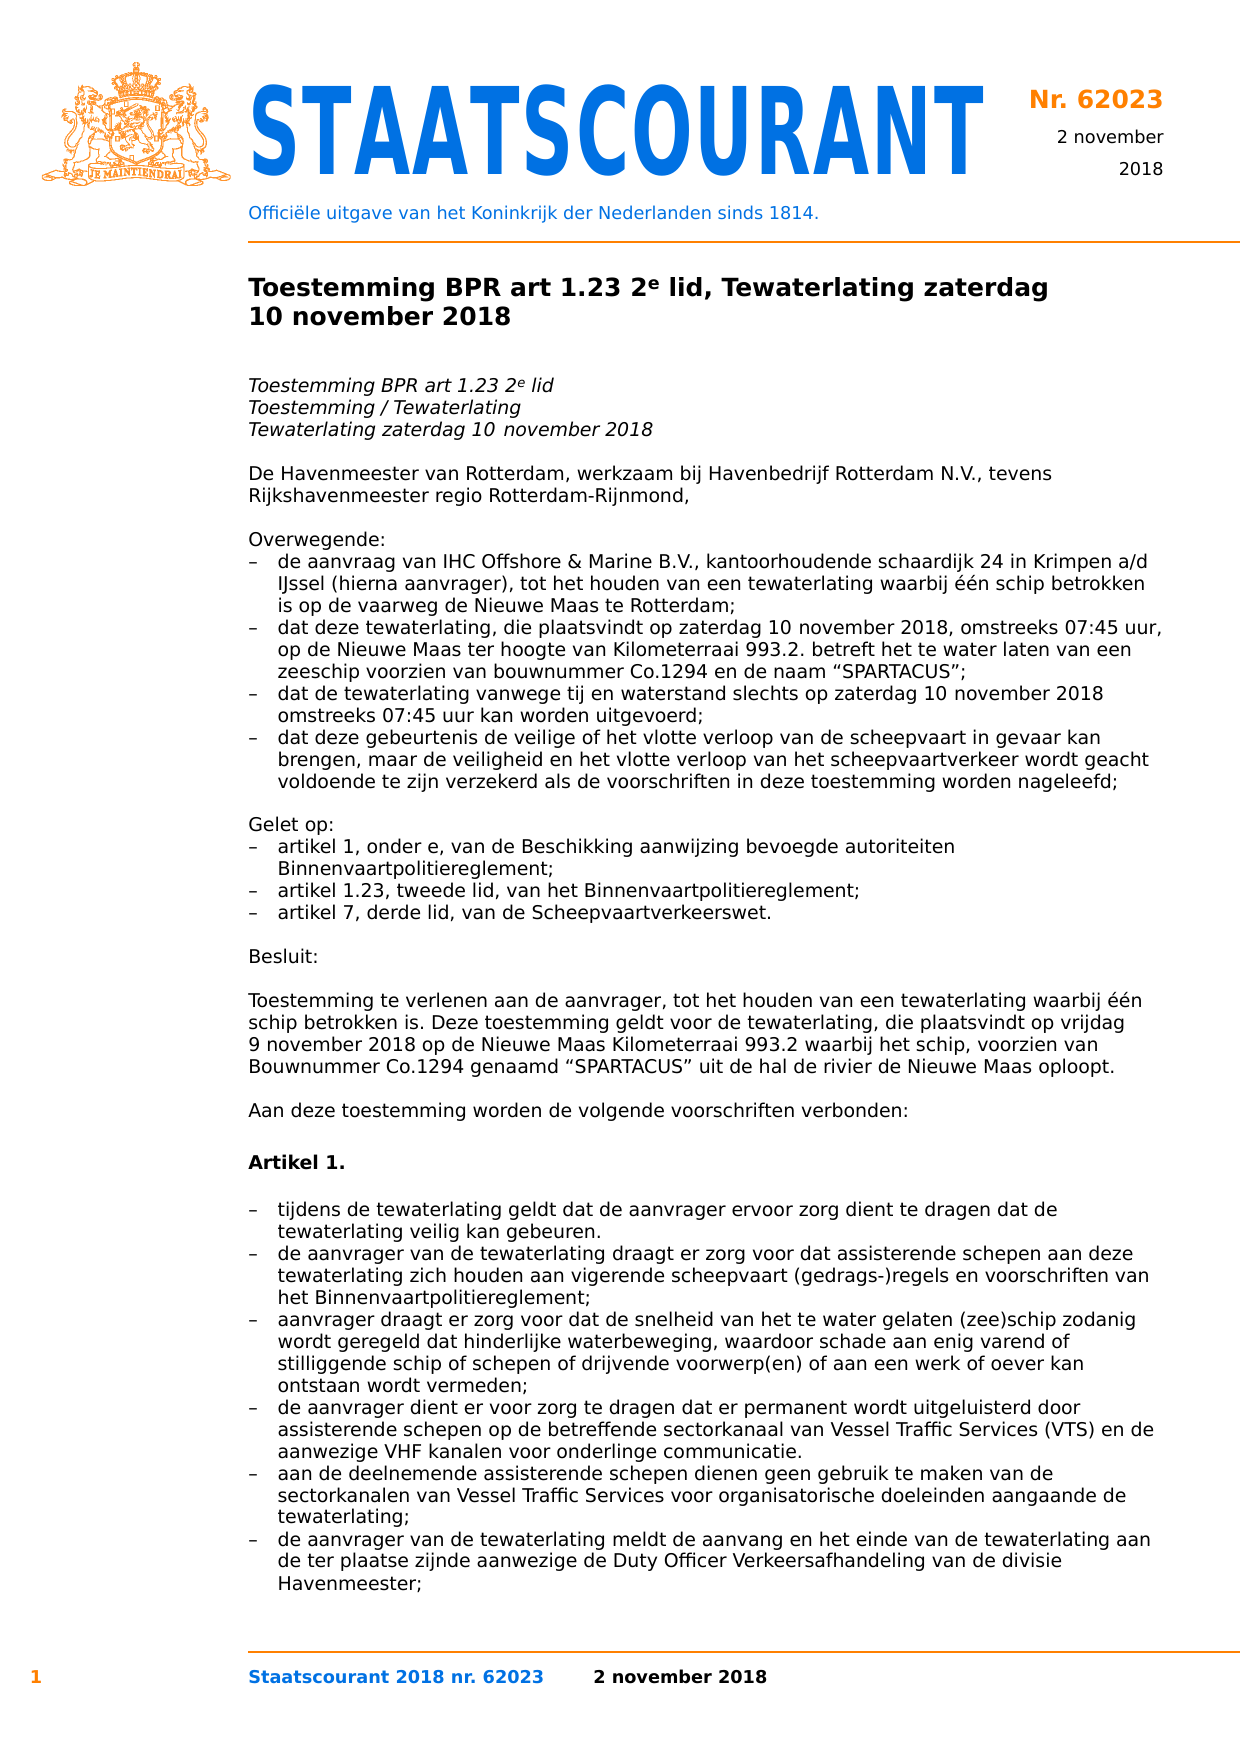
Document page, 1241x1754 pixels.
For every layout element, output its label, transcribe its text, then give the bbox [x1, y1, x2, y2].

table_header STAATSCOURANT [248, 62, 998, 203]
text – de aanvrager van de tewaterlating draagt er zorg voor dat assisterende schepen aan deze tewaterlating zich houden aan vigerende scheepvaart (gedrags-)regels en voorschriften van het Binnenvaartpolitiereglement; [248, 1243, 1163, 1309]
text – aan de deelnemende assisterende schepen dienen geen gebruik te maken van de sectorkanalen van Vessel Traffic Services voor organisatorische doeleinden aangaande de tewaterlating; [248, 1462, 1163, 1528]
text – de aanvrager van de tewaterlating meldt de aanvang en het einde van de tewaterlating aan de ter plaatse zijnde aanwezige de Duty Officer Verkeersafhandeling van de divisie Havenmeester; [248, 1528, 1163, 1594]
text – de aanvraag van IHC Offshore & Marine B.V., kantoorhoudende schaardijk 24 in Krimpen a/d IJssel (hierna aanvrager), tot het houden van een tewaterlating waarbij één schip betrokken is op de vaarweg de Nieuwe Maas te Rotterdam; [248, 551, 1163, 617]
text – aanvrager draagt er zorg voor dat de snelheid van het te water gelaten (zee)schip zodanig wordt geregeld dat hinderlijke waterbeweging, waardoor schade aan enig varend of stilliggende schip of schepen of drijvende voorwerp(en) of aan een werk of oever kan ontstaan wordt vermeden; [248, 1309, 1163, 1397]
text – tijdens de tewaterlating geldt dat de aanvrager ervoor zorg dient te dragen dat de tewaterlating veilig kan gebeuren. [248, 1199, 1163, 1243]
text – artikel 1, onder e, van de Beschikking aanwijzing bevoegde autoriteiten Binnenvaartpolitiereglement; [248, 836, 1163, 880]
subtitle Toestemming BPR art 1.23 2e lid, Tewaterlating zaterdag 10 november 2018 [248, 273, 1163, 331]
text Toestemming BPR art 1.23 2e lid [248, 375, 1163, 397]
text Besluit: [248, 946, 1163, 968]
table_header Nr. 62023 [998, 62, 1240, 121]
text Toestemming / Tewaterlating [248, 397, 1163, 419]
table_cell 2 november [998, 121, 1240, 153]
text Gelet op: [248, 814, 1163, 836]
text – dat deze gebeurtenis de veilige of het vlotte verloop van de scheepvaart in gevaar kan brengen, maar de veiligheid en het vlotte verloop van het scheepvaartverkeer wordt geacht voldoende te zijn verzekerd als de voorschriften in deze toestemming worden nageleefd; [248, 727, 1163, 792]
picture [41, 62, 231, 186]
text De Havenmeester van Rotterdam, werkzaam bij Havenbedrijf Rotterdam N.V., tevens Rijkshavenmeester regio Rotterdam-Rijnmond, [248, 463, 1163, 507]
text – artikel 7, derde lid, van de Scheepvaartverkeerswet. [248, 902, 1163, 924]
text – artikel 1.23, tweede lid, van het Binnenvaartpolitiereglement; [248, 880, 1163, 902]
text – de aanvrager dient er voor zorg te dragen dat er permanent wordt uitgeluisterd door assisterende schepen op de betreffende sectorkanaal van Vessel Traffic Services (VTS) en de aanwezige VHF kanalen voor onderlinge communicatie. [248, 1397, 1163, 1462]
text – dat deze tewaterlating, die plaatsvindt op zaterdag 10 november 2018, omstreeks 07:45 uur, op de Nieuwe Maas ter hoogte van Kilometerraai 993.2. betreft het te water laten van een zeeschip voorzien van bouwnummer Co.1294 en de naam “SPARTACUS”; [248, 617, 1163, 683]
text Overwegende: [248, 529, 1163, 551]
subtitle Artikel 1. [248, 1152, 1163, 1174]
text – dat de tewaterlating vanwege tij en waterstand slechts op zaterdag 10 november 2018 omstreeks 07:45 uur kan worden uitgevoerd; [248, 683, 1163, 727]
text Tewaterlating zaterdag 10 november 2018 [248, 419, 1163, 441]
table_cell 2018 [998, 153, 1240, 203]
table_cell Officiële uitgave van het Koninkrijk der Nederlanden sinds 1814. [248, 203, 1240, 241]
text Toestemming te verlenen aan de aanvrager, tot het houden van een tewaterlating waarbij één schip betrokken is. Deze toestemming geldt voor de tewaterlating, die plaatsvindt op vrijdag 9 november 2018 op de Nieuwe Maas Kilometerraai 993.2 waarbij het schip, voorzien van Bouwnummer Co.1294 genaamd “SPARTACUS” uit de hal de rivier de Nieuwe Maas oploopt. [248, 990, 1163, 1078]
table_header [25, 62, 248, 241]
text Aan deze toestemming worden de volgende voorschriften verbonden: [248, 1100, 1163, 1122]
